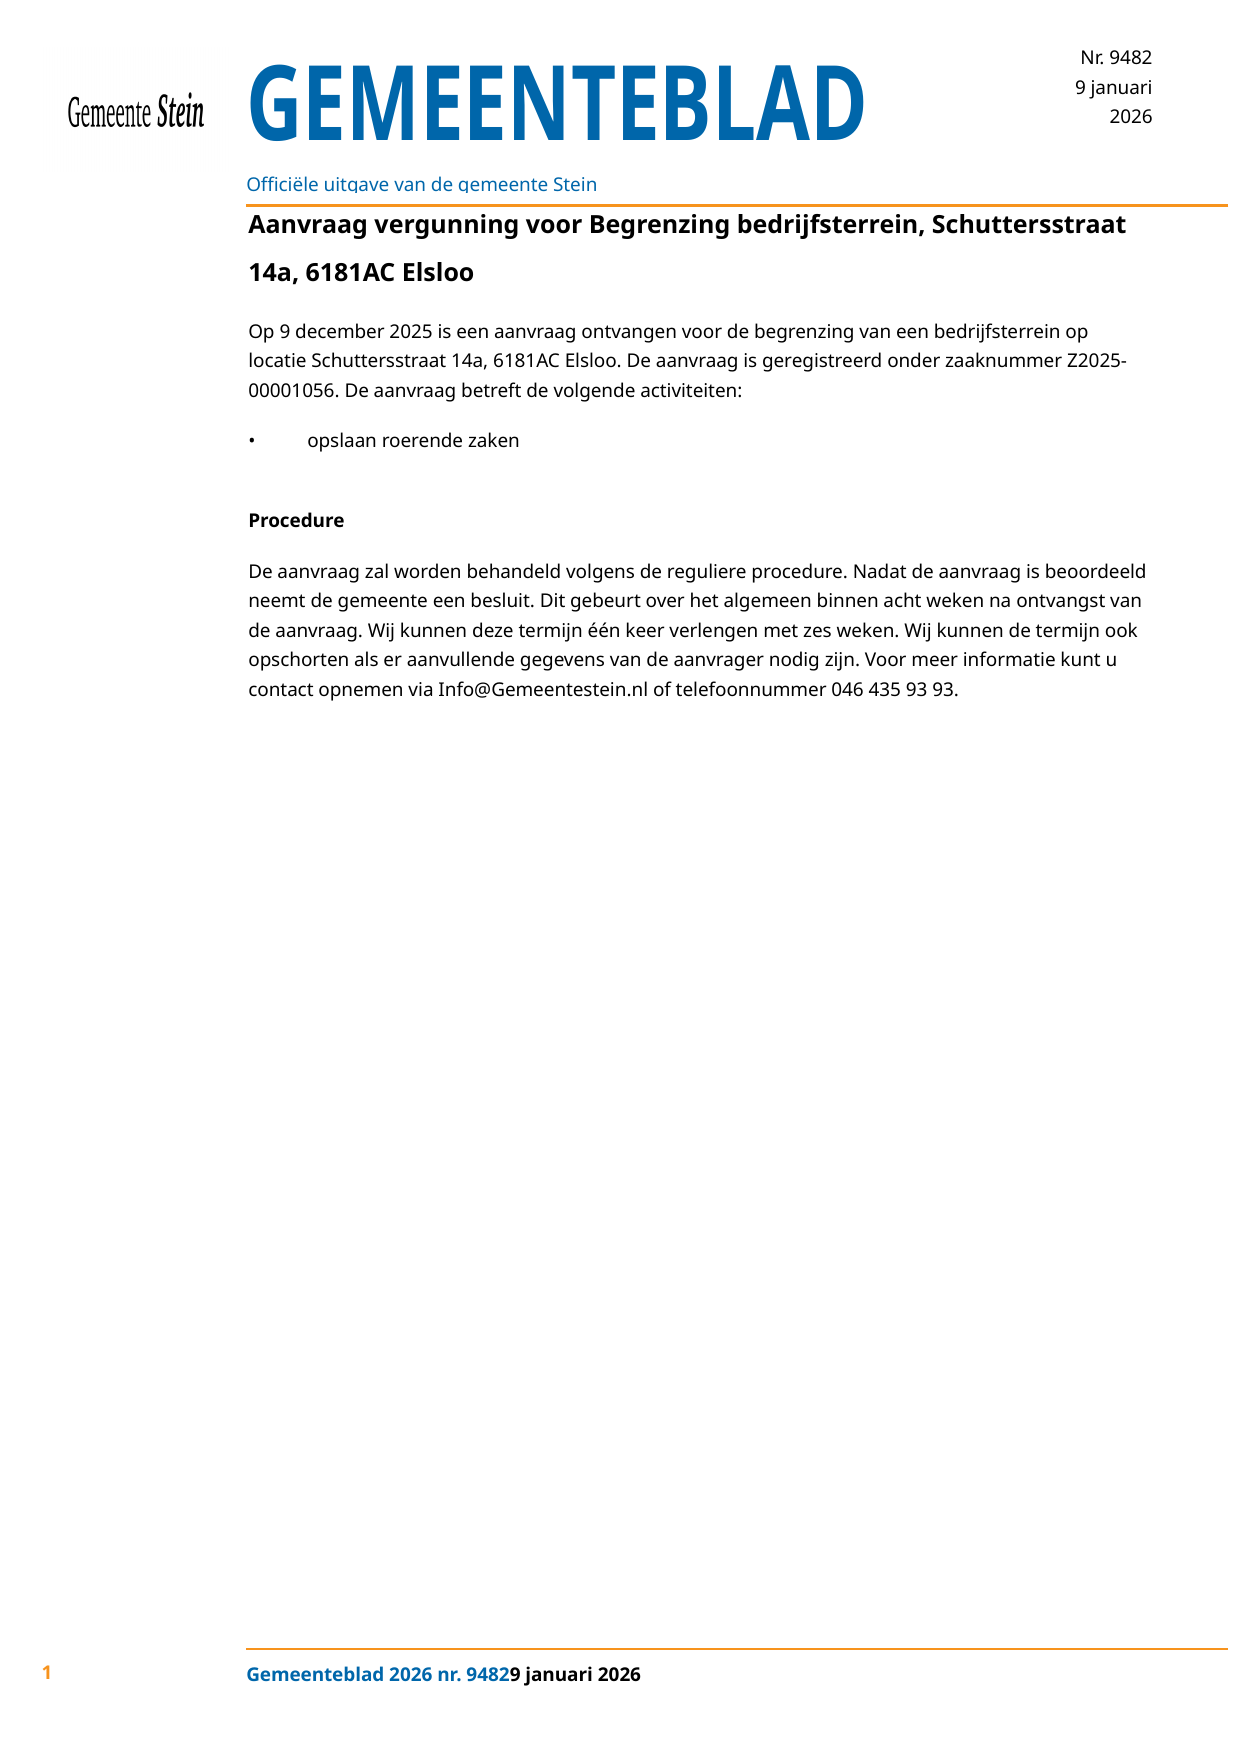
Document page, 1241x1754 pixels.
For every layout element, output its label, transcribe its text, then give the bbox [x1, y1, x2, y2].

text Aanvraag vergunning voor Begrenzing bedrijfsterrein, Schuttersstraat 14a, 6181AC Elsloo [248, 207, 1152, 288]
text Op 9 december 2025 is een aanvraag ontvangen voor de begrenzing van een bedrijfsterrein op locatie Schuttersstraat 14a, 6181AC Elsloo. De aanvraag is geregistreerd onder zaaknummer Z2025-00001056. De aanvraag betreft de volgende activiteiten: [248, 318, 1152, 403]
text Procedure [248, 507, 1152, 533]
picture [41, 47, 231, 172]
list opslaan roerende zaken [248, 427, 1152, 453]
text De aanvraag zal worden behandeld volgens de reguliere procedure. Nadat de aanvraag is beoordeeld neemt de gemeente een besluit. Dit gebeurt over het algemeen binnen acht weken na ontvangst van de aanvraag. Wij kunnen deze termijn één keer verlengen met zes weken. Wij kunnen de termijn ook opschorten als er aanvullende gegevens van de aanvrager nodig zijn. Voor meer informatie kunt u contact opnemen via Info@Gemeentestein.nl of telefoonnummer 046 435 93 93. [248, 558, 1152, 702]
